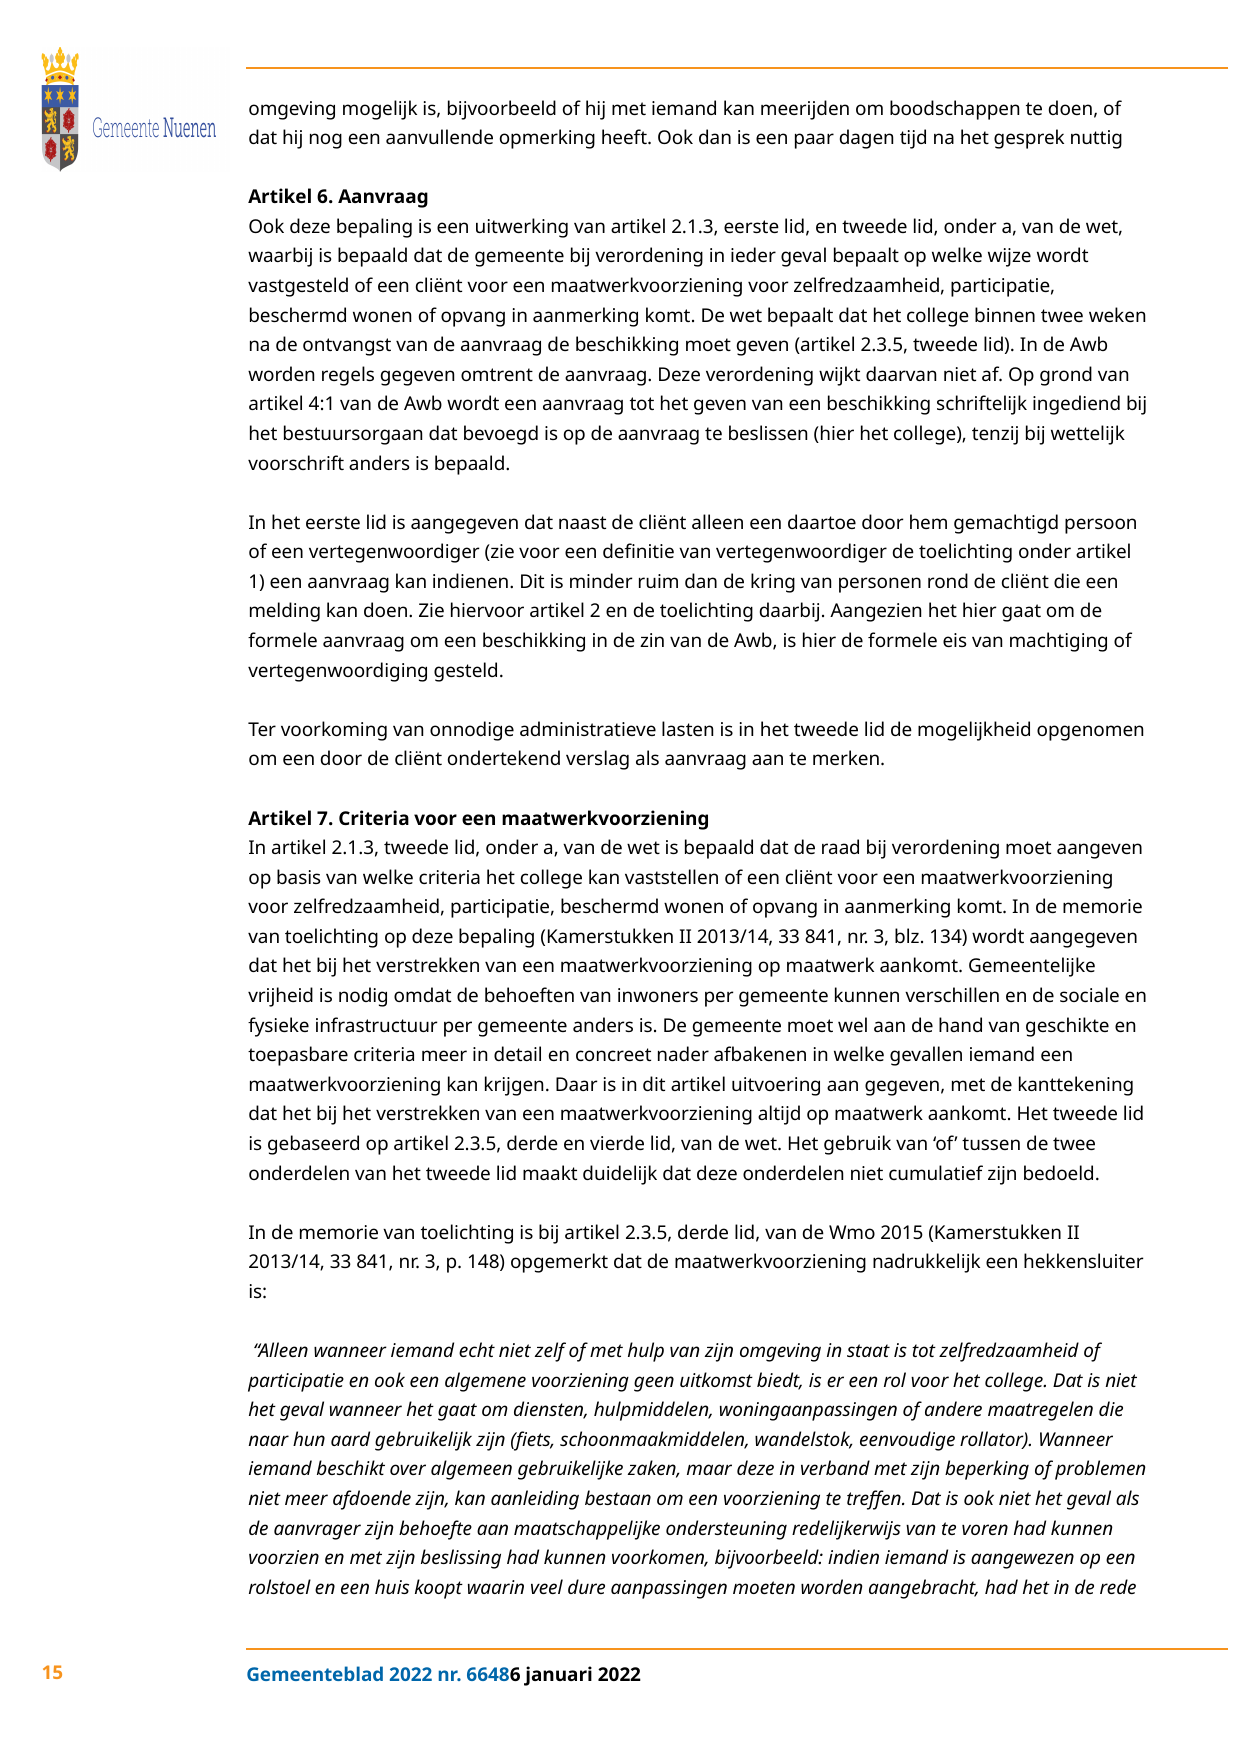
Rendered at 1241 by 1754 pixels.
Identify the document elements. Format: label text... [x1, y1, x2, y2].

text “Alleen wanneer iemand echt niet zelf of met hulp van zijn omgeving in staat is tot zelfredzaamheid of participatie en ook een algemene voorziening geen uitkomst biedt, is er een rol voor het college. Dat is niet het geval wanneer het gaat om diensten, hulpmiddelen, woningaanpassingen of andere maatregelen die naar hun aard gebruikelijk zijn (fiets, schoonmaakmiddelen, wandelstok, eenvoudige rollator). Wanneer iemand beschikt over algemeen gebruikelijke zaken, maar deze in verband met zijn beperking of problemen niet meer afdoende zijn, kan aanleiding bestaan om een voorziening te treffen. Dat is ook niet het geval als de aanvrager zijn behoefte aan maatschappelijke ondersteuning redelijkerwijs van te voren had kunnen voorzien en met zijn beslissing had kunnen voorkomen, bijvoorbeeld: indien iemand is aangewezen op een rolstoel en een huis koopt waarin veel dure aanpassingen moeten worden aangebracht, had het in de rede [248, 1337, 1152, 1600]
text In artikel 2.1.3, tweede lid, onder a, van de wet is bepaald dat de raad bij verordening moet aangeven op basis van welke criteria het college kan vaststellen of een cliënt voor een maatwerkvoorziening voor zelfredzaamheid, participatie, beschermd wonen of opvang in aanmerking komt. In de memorie van toelichting op deze bepaling (Kamerstukken II 2013/14, 33 841, nr. 3, blz. 134) wordt aangegeven dat het bij het verstrekken van een maatwerkvoorziening op maatwerk aankomt. Gemeentelijke vrijheid is nodig omdat de behoeften van inwoners per gemeente kunnen verschillen en de sociale en fysieke infrastructuur per gemeente anders is. De gemeente moet wel aan de hand van geschikte en toepasbare criteria meer in detail en concreet nader afbakenen in welke gevallen iemand een maatwerkvoorziening kan krijgen. Daar is in dit artikel uitvoering aan gegeven, met de kanttekening dat het bij het verstrekken van een maatwerkvoorziening altijd op maatwerk aankomt. Het tweede lid is gebaseerd op artikel 2.3.5, derde en vierde lid, van de wet. Het gebruik van ‘of’ tussen de twee onderdelen van het tweede lid maakt duidelijk dat deze onderdelen niet cumulatief zijn bedoeld. [248, 834, 1152, 1186]
text Artikel 6. Aanvraag [248, 183, 1152, 209]
text In de memorie van toelichting is bij artikel 2.3.5, derde lid, van de Wmo 2015 (Kamerstukken II 2013/14, 33 841, nr. 3, p. 148) opgemerkt dat de maatwerkvoorziening nadrukkelijk een hekkensluiter is: [248, 1219, 1152, 1304]
text Ook deze bepaling is een uitwerking van artikel 2.1.3, eerste lid, en tweede lid, onder a, van de wet, waarbij is bepaald dat de gemeente bij verordening in ieder geval bepaalt op welke wijze wordt vastgesteld of een cliënt voor een maatwerkvoorziening voor zelfredzaamheid, participatie, beschermd wonen of opvang in aanmerking komt. De wet bepaalt dat het college binnen twee weken na de ontvangst van de aanvraag de beschikking moet geven (artikel 2.3.5, tweede lid). In de Awb worden regels gegeven omtrent de aanvraag. Deze verordening wijkt daarvan niet af. Op grond van artikel 4:1 van de Awb wordt een aanvraag tot het geven van een beschikking schriftelijk ingediend bij het bestuursorgaan dat bevoegd is op de aanvraag te beslissen (hier het college), tenzij bij wettelijk voorschrift anders is bepaald. [248, 213, 1152, 476]
picture [41, 47, 231, 172]
text Artikel 7. Criteria voor een maatwerkvoorziening [248, 805, 1152, 831]
text omgeving mogelijk is, bijvoorbeeld of hij met iemand kan meerijden om boodschappen te doen, of dat hij nog een aanvullende opmerking heeft. Ook dan is een paar dagen tijd na het gesprek nuttig [248, 95, 1152, 150]
text Ter voorkoming van onnodige administratieve lasten is in het tweede lid de mogelijkheid opgenomen om een door de cliënt ondertekend verslag als aanvraag aan te merken. [248, 716, 1152, 771]
text In het eerste lid is aangegeven dat naast de cliënt alleen een daartoe door hem gemachtigd persoon of een vertegenwoordiger (zie voor een definitie van vertegenwoordiger de toelichting onder artikel 1) een aanvraag kan indienen. Dit is minder ruim dan de kring van personen rond de cliënt die een melding kan doen. Zie hiervoor artikel 2 en de toelichting daarbij. Aangezien het hier gaat om de formele aanvraag om een beschikking in de zin van de Awb, is hier de formele eis van machtiging of vertegenwoordiging gesteld. [248, 509, 1152, 683]
